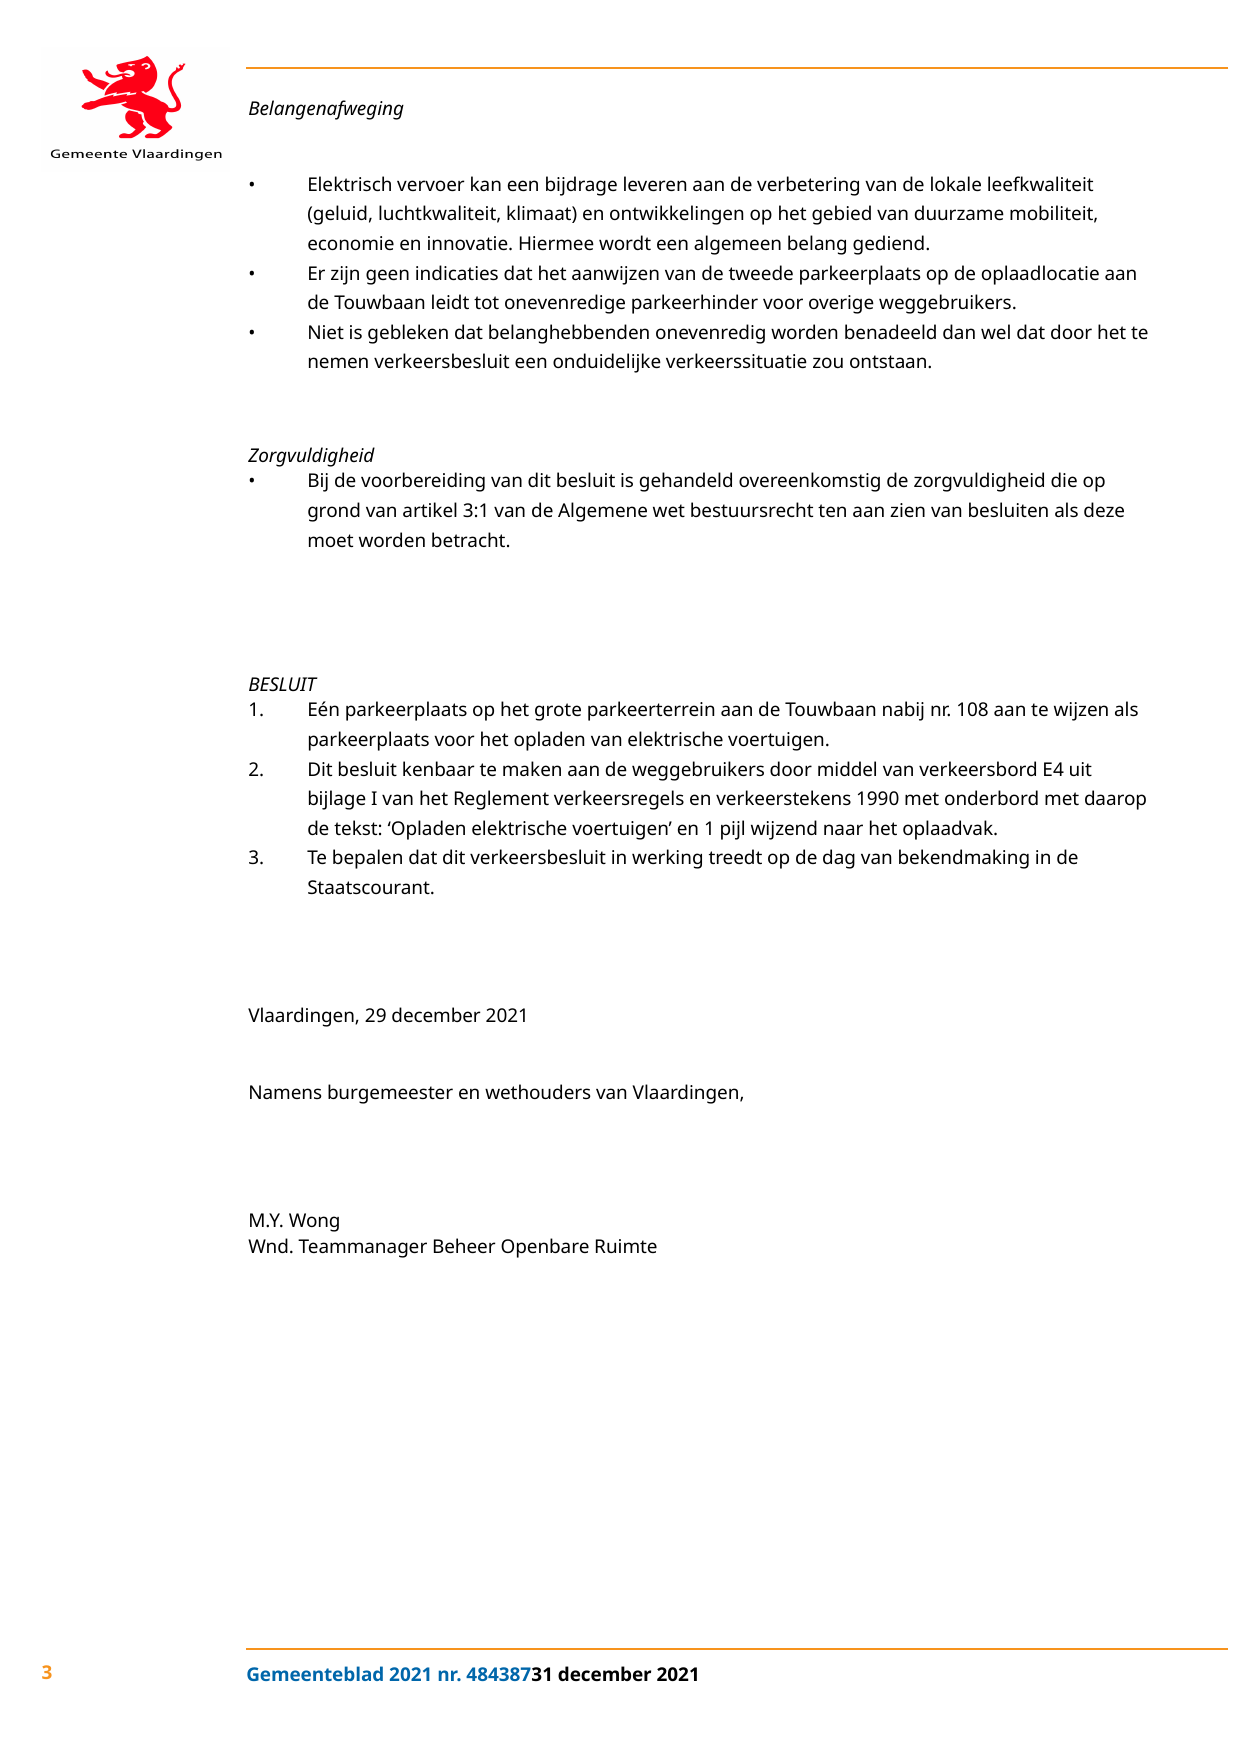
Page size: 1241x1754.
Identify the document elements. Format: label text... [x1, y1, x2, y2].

list Er zijn geen indicaties dat het aanwijzen van de tweede parkeerplaats op de oplaadlocatie aan de Touwbaan leidt tot onevenredige parkeerhinder voor overige weggebruikers. [248, 260, 1152, 315]
list Bij de voorbereiding van dit besluit is gehandeld overeenkomstig de zorgvuldigheid die op grond van artikel 3:1 van de Algemene wet bestuursrecht ten aan zien van besluiten als deze moet worden betracht. [248, 468, 1152, 553]
text Vlaardingen, 29 december 2021 [248, 1002, 1152, 1028]
text Zorgvuldigheid [248, 442, 1152, 468]
text Namens burgemeester en wethouders van Vlaardingen, [248, 1079, 1152, 1105]
picture [41, 47, 231, 172]
list Elektrisch vervoer kan een bijdrage leveren aan de verbetering van de lokale leefkwaliteit (geluid, luchtkwaliteit, klimaat) en ontwikkelingen op het gebied van duurzame mobiliteit, economie en innovatie. Hiermee wordt een algemeen belang gediend. [248, 171, 1152, 256]
list Eén parkeerplaats op het grote parkeerterrein aan de Touwbaan nabij nr. 108 aan te wijzen als parkeerplaats voor het opladen van elektrische voertuigen. [248, 697, 1152, 752]
list Dit besluit kenbaar te maken aan de weggebruikers door middel van verkeersbord E4 uit bijlage I van het Reglement verkeersregels en verkeerstekens 1990 met onderbord met daarop de tekst: ‘Opladen elektrische voertuigen’ en 1 pijl wijzend naar het oplaadvak. [248, 756, 1152, 841]
text Belangenafweging [248, 95, 1152, 121]
list Te bepalen dat dit verkeersbesluit in werking treedt op de dag van bekendmaking in de Staatscourant. [248, 844, 1152, 900]
text M.Y. Wong [248, 1208, 1152, 1233]
list Niet is gebleken dat belanghebbenden onevenredig worden benadeeld dan wel dat door het te nemen verkeersbesluit een onduidelijke verkeerssituatie zou ontstaan. [248, 319, 1152, 374]
text Wnd. Teammanager Beheer Openbare Ruimte [248, 1233, 1152, 1259]
text BESLUIT [248, 671, 1152, 697]
